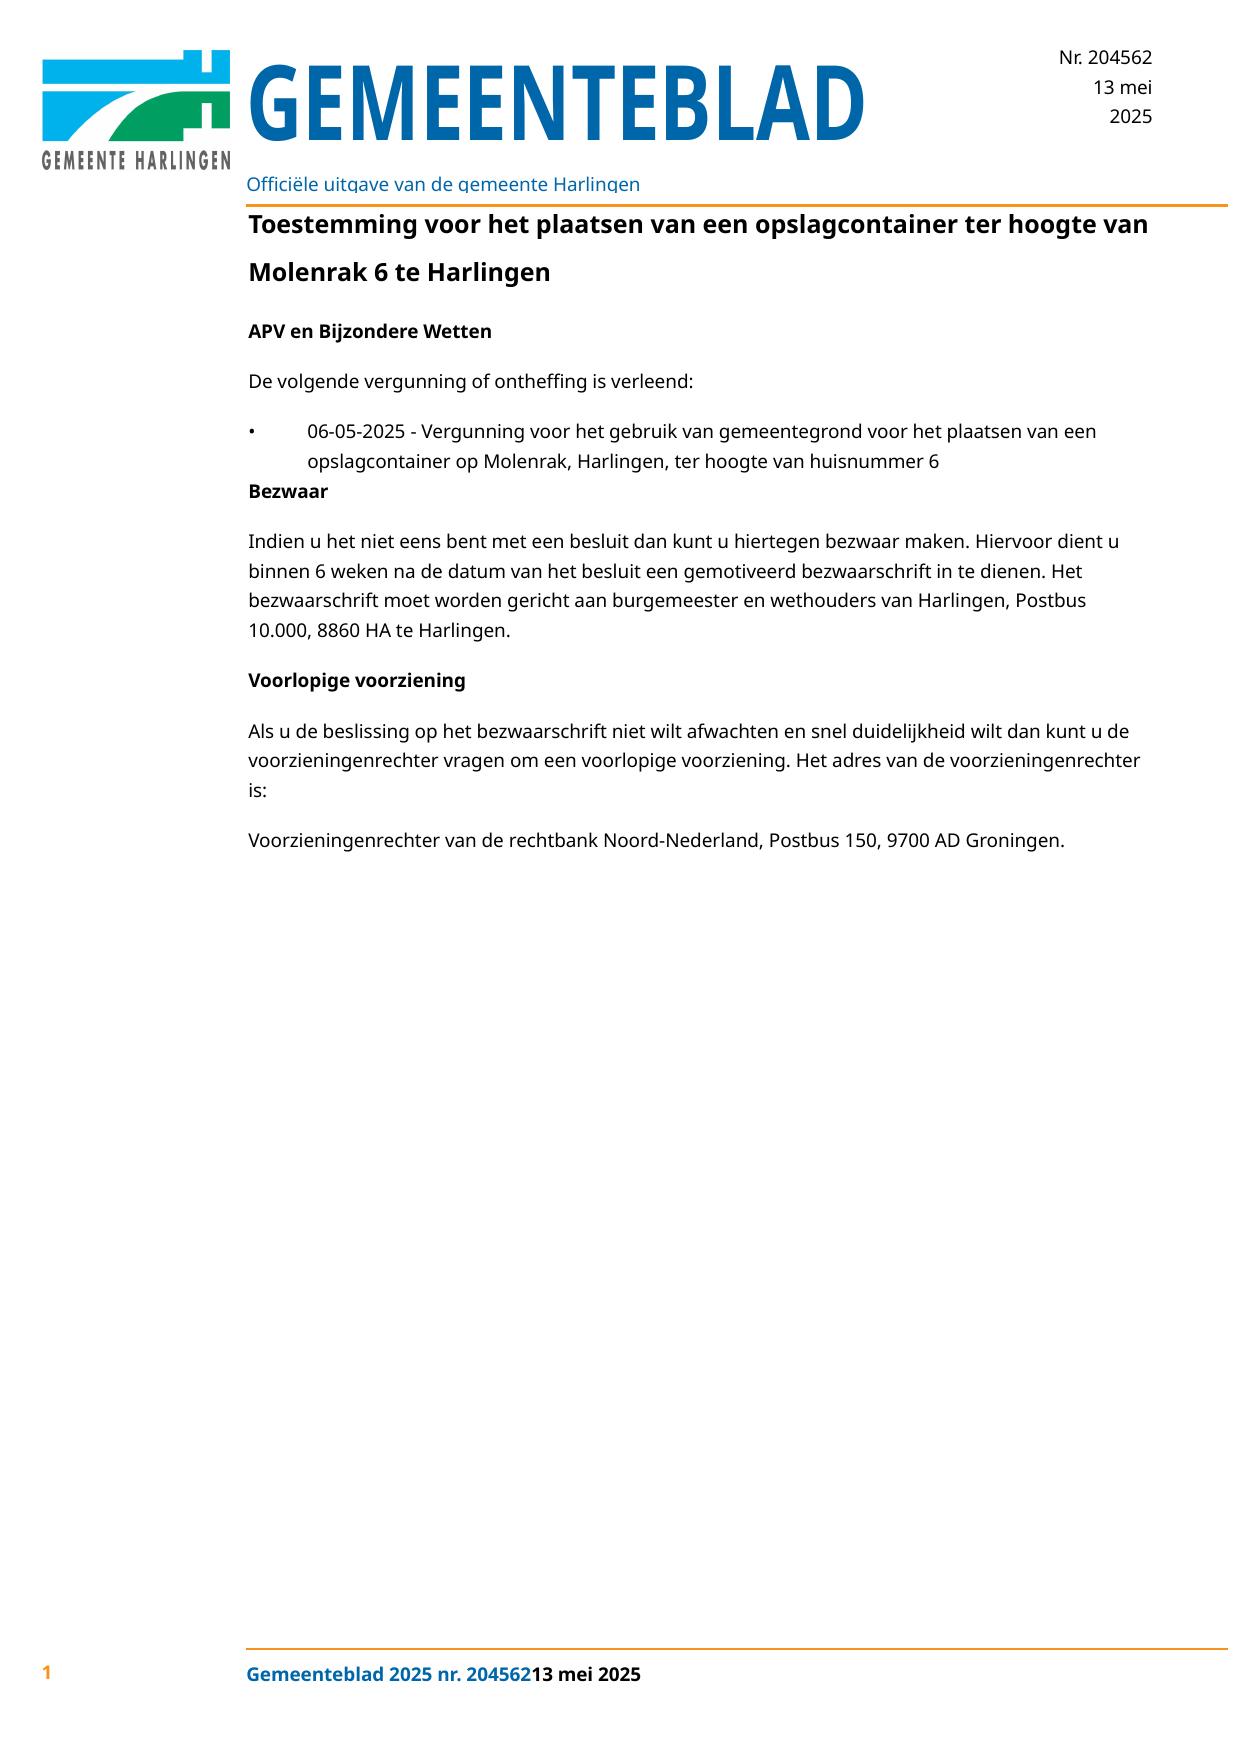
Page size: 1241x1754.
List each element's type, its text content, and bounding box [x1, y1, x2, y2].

text Toestemming voor het plaatsen van een opslagcontainer ter hoogte van Molenrak 6 te Harlingen [248, 207, 1152, 288]
picture [41, 47, 231, 172]
text Voorzieningenrechter van de rechtbank Noord-Nederland, Postbus 150, 9700 AD Groningen. [248, 827, 1152, 853]
text Indien u het niet eens bent met een besluit dan kunt u hiertegen bezwaar maken. Hiervoor dient u binnen 6 weken na de datum van het besluit een gemotiveerd bezwaarschrift in te dienen. Het bezwaarschrift moet worden gericht aan burgemeester en wethouders van Harlingen, Postbus 10.000, 8860 HA te Harlingen. [248, 528, 1152, 643]
text APV en Bijzondere Wetten [248, 318, 1152, 344]
text Bezwaar [248, 478, 1152, 504]
text De volgende vergunning of ontheffing is verleend: [248, 368, 1152, 394]
list 06-05-2025 - Vergunning voor het gebruik van gemeentegrond voor het plaatsen van een opslagcontainer op Molenrak, Harlingen, ter hoogte van huisnummer 6 [248, 419, 1152, 474]
text Voorlopige voorziening [248, 667, 1152, 693]
text Als u de beslissing op het bezwaarschrift niet wilt afwachten en snel duidelijkheid wilt dan kunt u de voorzieningenrechter vragen om een voorlopige voorziening. Het adres van de voorzieningenrechter is: [248, 718, 1152, 803]
